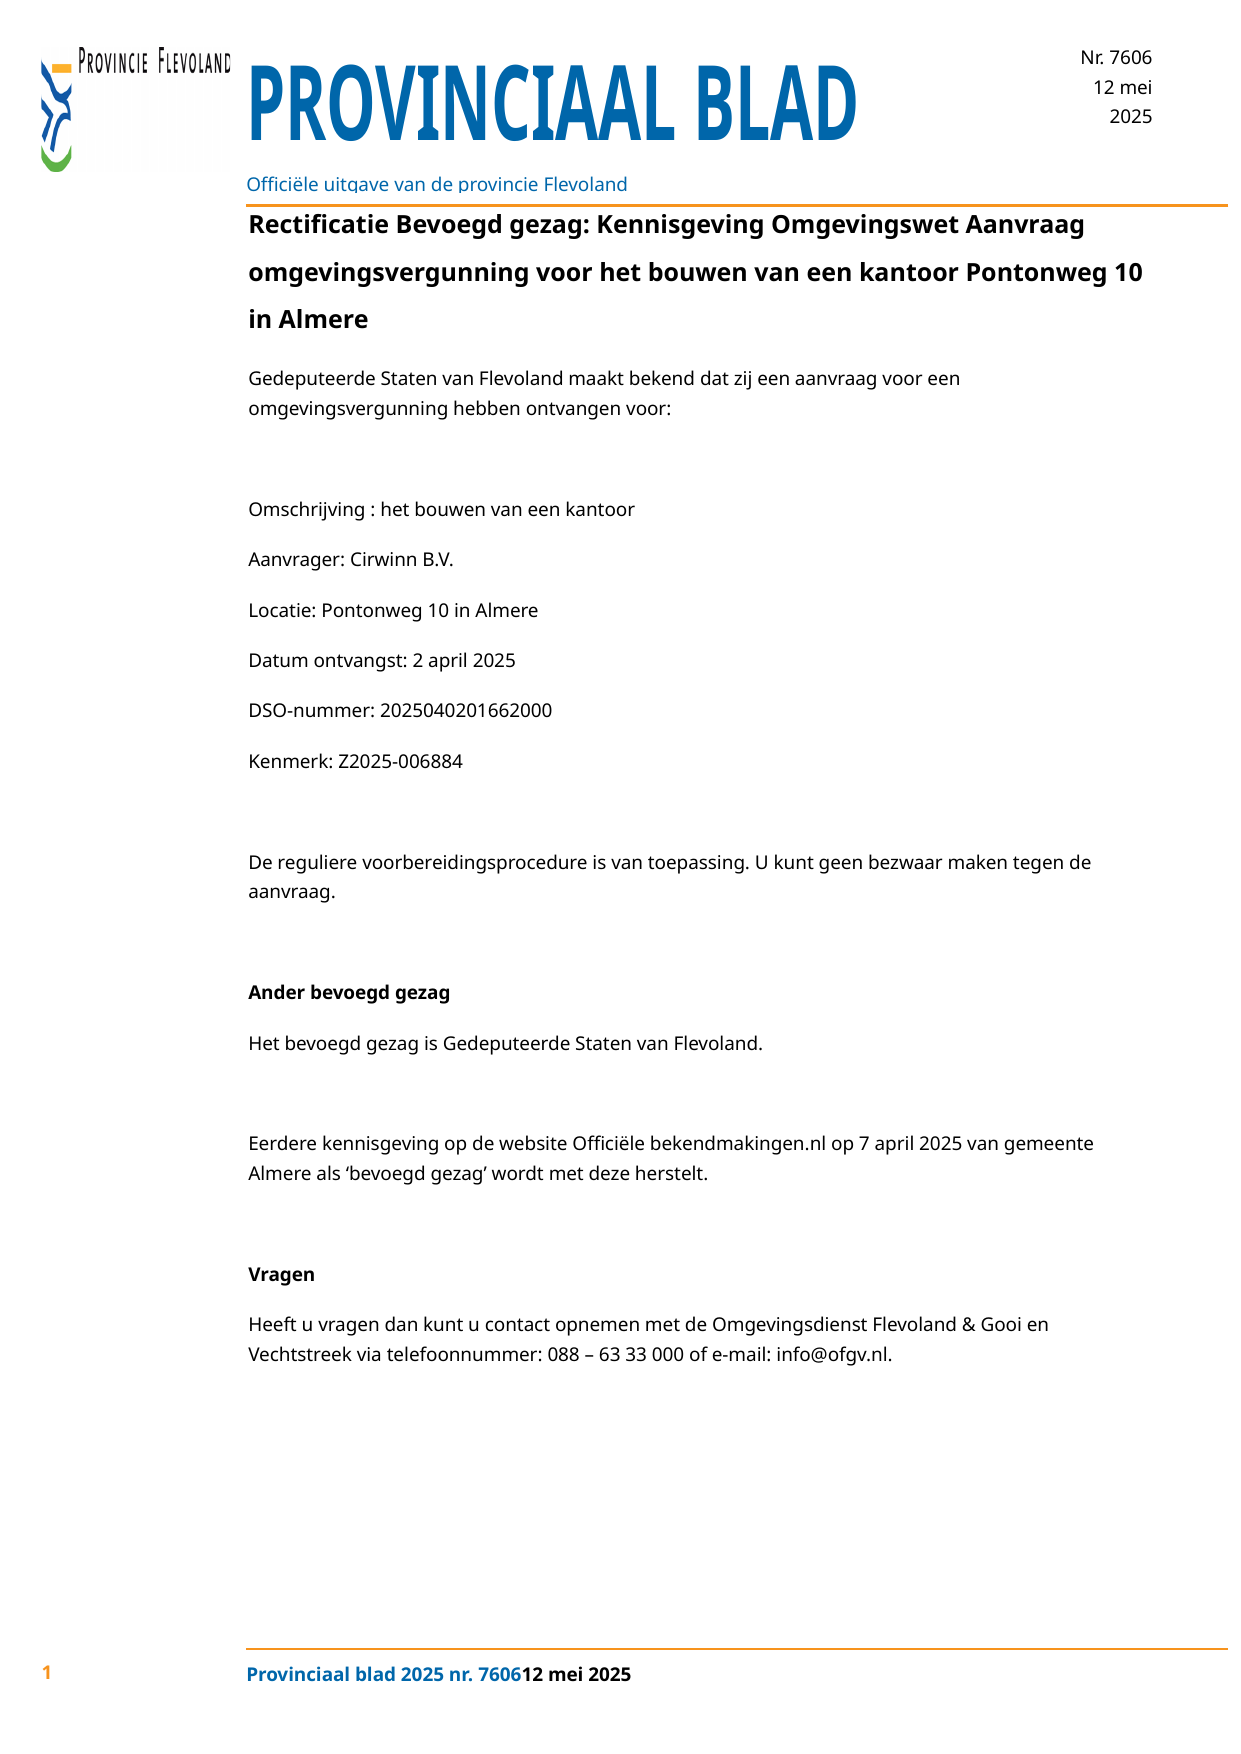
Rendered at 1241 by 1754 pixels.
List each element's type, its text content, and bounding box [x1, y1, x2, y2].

text Heeft u vragen dan kunt u contact opnemen met de Omgevingsdienst Flevoland & Gooi en Vechtstreek via telefoonnummer: 088 – 63 33 000 of e-mail: info@ofgv.nl. [248, 1311, 1152, 1367]
text Aanvrager: Cirwinn B.V. [248, 546, 1152, 572]
text Kenmerk: Z2025-006884 [248, 748, 1152, 774]
text De reguliere voorbereidingsprocedure is van toepassing. U kunt geen bezwaar maken tegen de aanvraag. [248, 849, 1152, 904]
text Ander bevoegd gezag [248, 979, 1152, 1005]
text Rectificatie Bevoegd gezag: Kennisgeving Omgevingswet Aanvraag omgevingsvergunning voor het bouwen van een kantoor Pontonweg 10 in Almere [248, 207, 1152, 336]
text Vragen [248, 1261, 1152, 1287]
text Omschrijving : het bouwen van een kantoor [248, 496, 1152, 522]
picture [41, 47, 231, 172]
text Eerdere kennisgeving op de website Officiële bekendmakingen.nl op 7 april 2025 van gemeente Almere als ‘bevoegd gezag’ wordt met deze herstelt. [248, 1131, 1152, 1186]
text DSO-nummer: 2025040201662000 [248, 698, 1152, 723]
text Locatie: Pontonweg 10 in Almere [248, 597, 1152, 622]
text Datum ontvangst: 2 april 2025 [248, 647, 1152, 673]
text Het bevoegd gezag is Gedeputeerde Staten van Flevoland. [248, 1030, 1152, 1055]
text Gedeputeerde Staten van Flevoland maakt bekend dat zij een aanvraag voor een omgevingsvergunning hebben ontvangen voor: [248, 366, 1152, 421]
